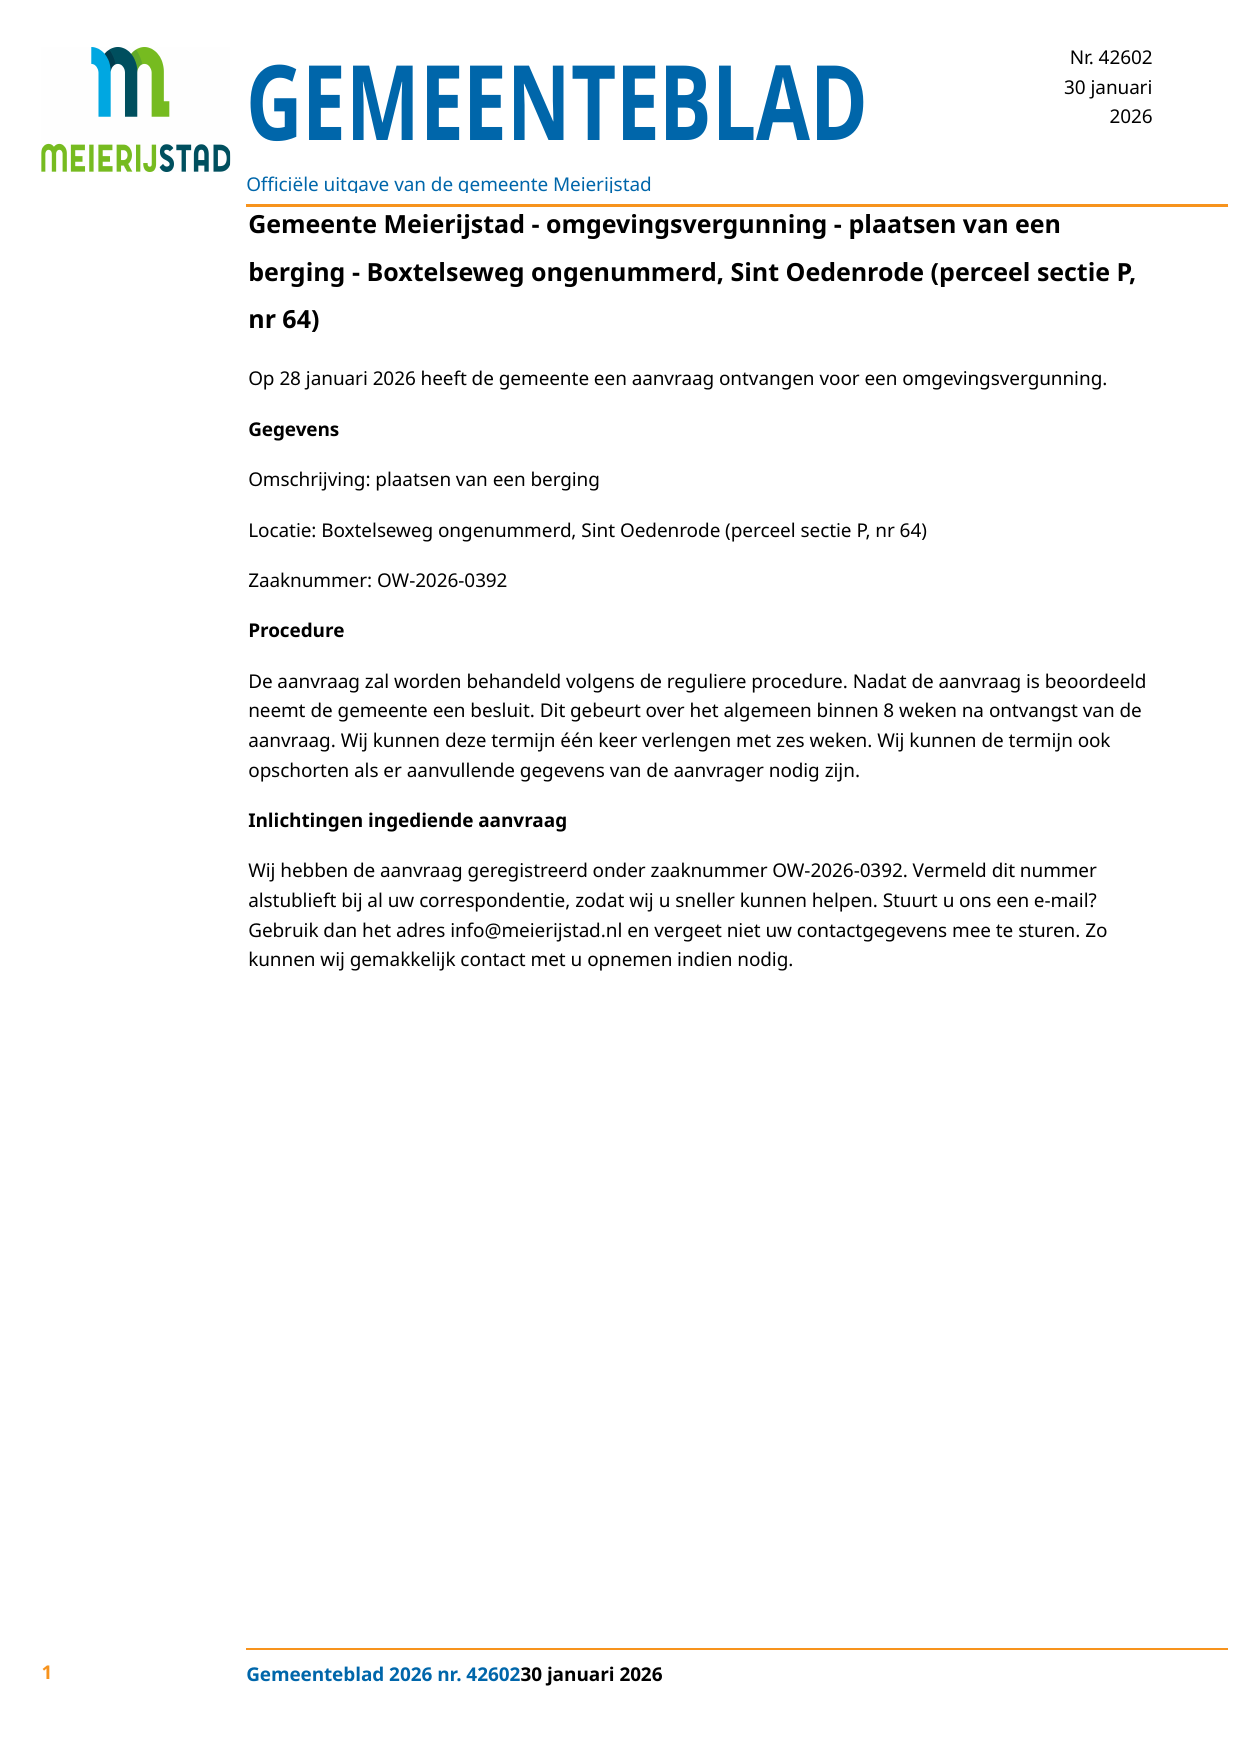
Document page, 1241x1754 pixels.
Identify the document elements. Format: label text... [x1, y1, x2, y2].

text De aanvraag zal worden behandeld volgens de reguliere procedure. Nadat de aanvraag is beoordeeld neemt de gemeente een besluit. Dit gebeurt over het algemeen binnen 8 weken na ontvangst van de aanvraag. Wij kunnen deze termijn één keer verlengen met zes weken. Wij kunnen de termijn ook opschorten als er aanvullende gegevens van de aanvrager nodig zijn. [248, 668, 1152, 782]
text Wij hebben de aanvraag geregistreerd onder zaaknummer OW-2026-0392. Vermeld dit nummer alstublieft bij al uw correspondentie, zodat wij u sneller kunnen helpen. Stuurt u ons een e-mail? Gebruik dan het adres info@meierijstad.nl en vergeet niet uw contactgegevens mee te sturen. Zo kunnen wij gemakkelijk contact met u opnemen indien nodig. [248, 858, 1152, 972]
text Gemeente Meierijstad - omgevingsvergunning - plaatsen van een berging - Boxtelseweg ongenummerd, Sint Oedenrode (perceel sectie P, nr 64) [248, 207, 1152, 336]
text Gegevens [248, 416, 1152, 442]
text Zaaknummer: OW-2026-0392 [248, 567, 1152, 593]
text Locatie: Boxtelseweg ongenummerd, Sint Oedenrode (perceel sectie P, nr 64) [248, 517, 1152, 542]
text Op 28 januari 2026 heeft de gemeente een aanvraag ontvangen voor een omgevingsvergunning. [248, 366, 1152, 391]
text Procedure [248, 618, 1152, 643]
picture [41, 47, 231, 172]
text Omschrijving: plaatsen van een berging [248, 466, 1152, 492]
text Inlichtingen ingediende aanvraag [248, 807, 1152, 833]
